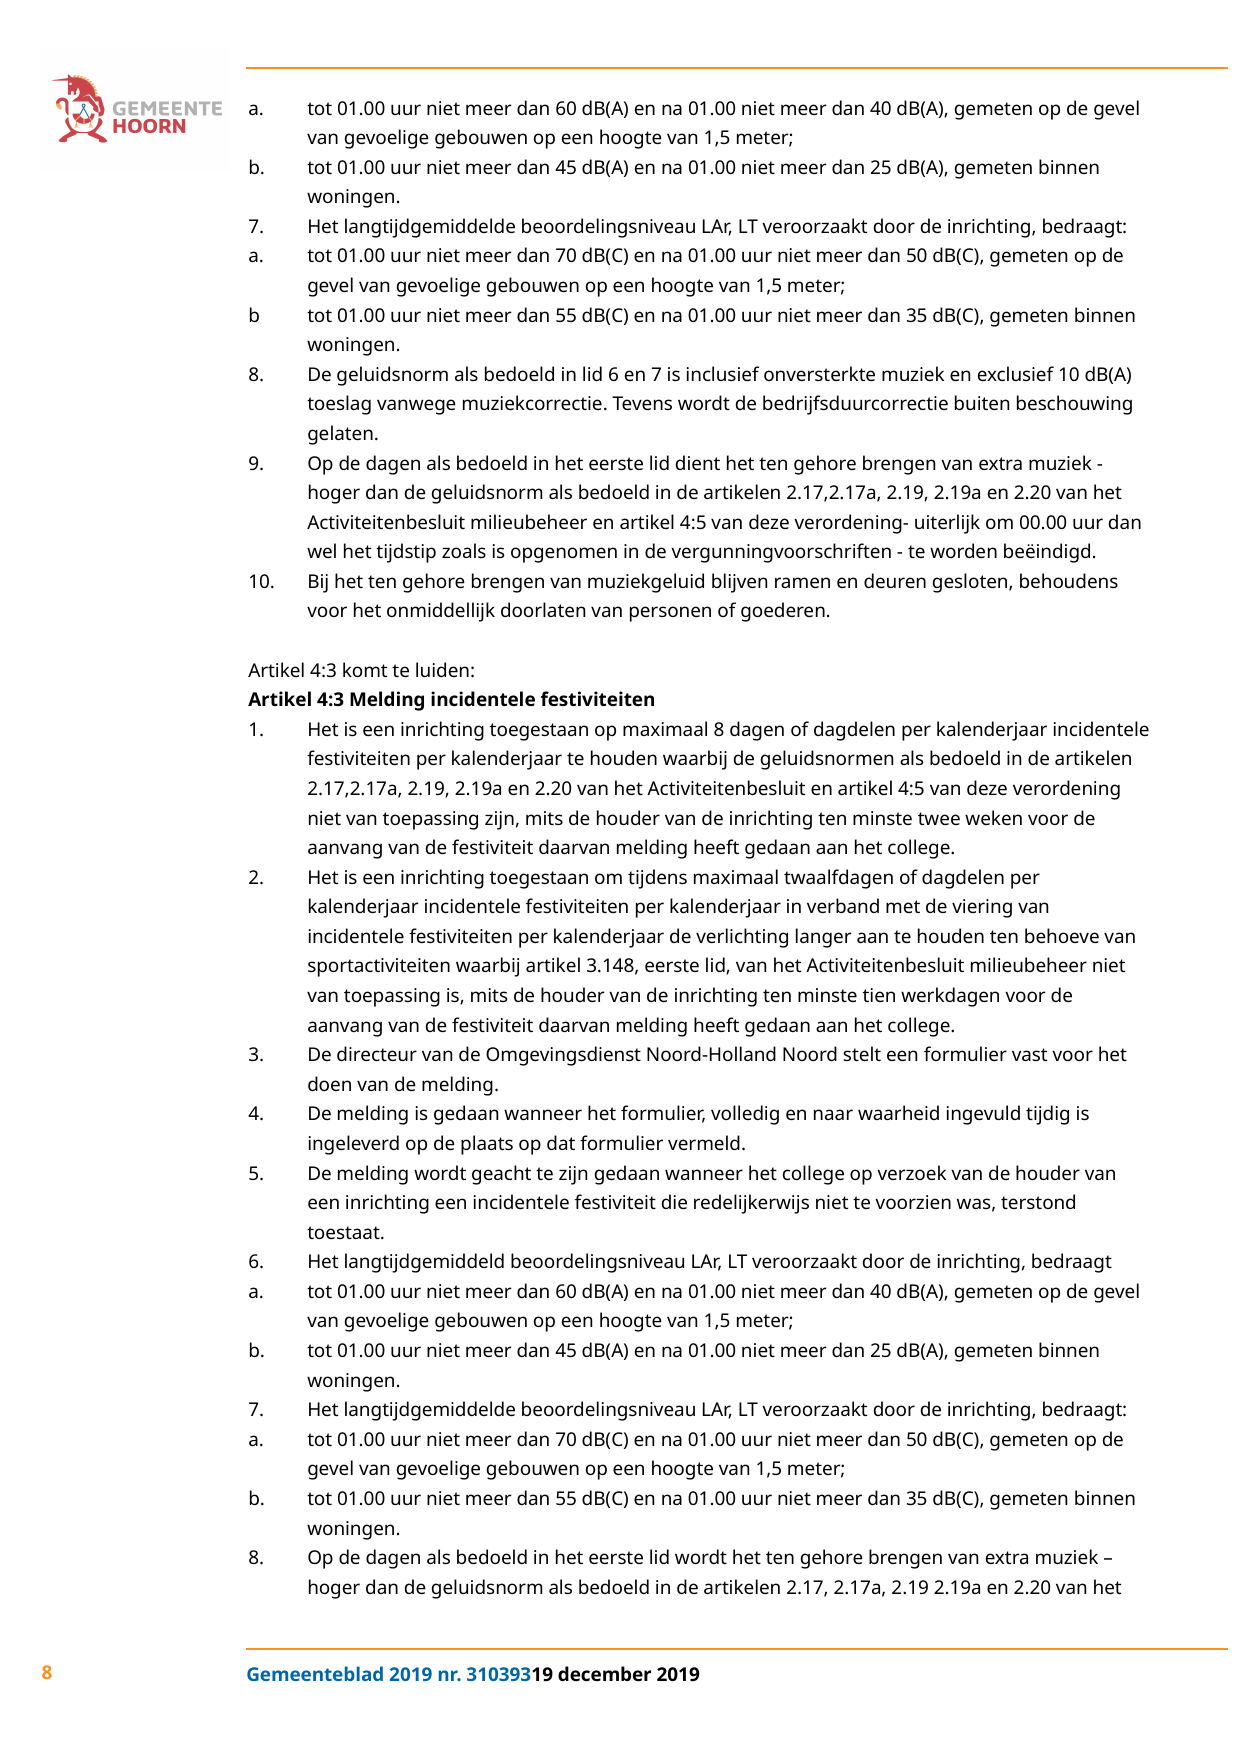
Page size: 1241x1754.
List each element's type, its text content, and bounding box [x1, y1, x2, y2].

text Artikel 4:3 Melding incidentele festiviteiten [248, 686, 1152, 712]
list tot 01.00 uur niet meer dan 60 dB(A) en na 01.00 niet meer dan 40 dB(A), gemeten op de gevel van gevoelige gebouwen op een hoogte van 1,5 meter; [248, 95, 1152, 150]
list Het langtijdgemiddeld beoordelingsniveau LAr, LT veroorzaakt door de inrichting, bedraagt [248, 1248, 1152, 1274]
list Bij het ten gehore brengen van muziekgeluid blijven ramen en deuren gesloten, behoudens voor het onmiddellijk doorlaten van personen of goederen. [248, 568, 1152, 623]
text Artikel 4:3 komt te luiden: [248, 657, 1152, 683]
list Op de dagen als bedoeld in het eerste lid dient het ten gehore brengen van extra muziek -hoger dan de geluidsnorm als bedoeld in de artikelen 2.17,2.17a, 2.19, 2.19a en 2.20 van het Activiteitenbesluit milieubeheer en artikel 4:5 van deze verordening- uiterlijk om 00.00 uur dan wel het tijdstip zoals is opgenomen in de vergunningvoorschriften - te worden beëindigd. [248, 450, 1152, 564]
list tot 01.00 uur niet meer dan 55 dB(C) en na 01.00 uur niet meer dan 35 dB(C), gemeten binnen woningen. [248, 302, 1152, 357]
list De directeur van de Omgevingsdienst Noord-Holland Noord stelt een formulier vast voor het doen van de melding. [248, 1041, 1152, 1097]
list tot 01.00 uur niet meer dan 55 dB(C) en na 01.00 uur niet meer dan 35 dB(C), gemeten binnen woningen. [248, 1485, 1152, 1541]
list Het is een inrichting toegestaan op maximaal 8 dagen of dagdelen per kalenderjaar incidentele festiviteiten per kalenderjaar te houden waarbij de geluidsnormen als bedoeld in de artikelen 2.17,2.17a, 2.19, 2.19a en 2.20 van het Activiteitenbesluit en artikel 4:5 van deze verordening niet van toepassing zijn, mits de houder van de inrichting ten minste twee weken voor de aanvang van de festiviteit daarvan melding heeft gedaan aan het college. [248, 716, 1152, 860]
list De melding wordt geacht te zijn gedaan wanneer het college op verzoek van de houder van een inrichting een incidentele festiviteit die redelijkerwijs niet te voorzien was, terstond toestaat. [248, 1160, 1152, 1245]
list tot 01.00 uur niet meer dan 60 dB(A) en na 01.00 niet meer dan 40 dB(A), gemeten op de gevel van gevoelige gebouwen op een hoogte van 1,5 meter; [248, 1278, 1152, 1333]
list Het langtijdgemiddelde beoordelingsniveau LAr, LT veroorzaakt door de inrichting, bedraagt: [248, 213, 1152, 239]
list tot 01.00 uur niet meer dan 45 dB(A) en na 01.00 niet meer dan 25 dB(A), gemeten binnen woningen. [248, 154, 1152, 209]
list tot 01.00 uur niet meer dan 70 dB(C) en na 01.00 uur niet meer dan 50 dB(C), gemeten op de gevel van gevoelige gebouwen op een hoogte van 1,5 meter; [248, 1426, 1152, 1481]
picture [41, 47, 231, 172]
list De geluidsnorm als bedoeld in lid 6 en 7 is inclusief onversterkte muziek en exclusief 10 dB(A) toeslag vanwege muziekcorrectie. Tevens wordt de bedrijfsduurcorrectie buiten beschouwing gelaten. [248, 361, 1152, 446]
list De melding is gedaan wanneer het formulier, volledig en naar waarheid ingevuld tijdig is ingeleverd op de plaats op dat formulier vermeld. [248, 1101, 1152, 1156]
list tot 01.00 uur niet meer dan 45 dB(A) en na 01.00 niet meer dan 25 dB(A), gemeten binnen woningen. [248, 1337, 1152, 1393]
list Op de dagen als bedoeld in het eerste lid wordt het ten gehore brengen van extra muziek – hoger dan de geluidsnorm als bedoeld in de artikelen 2.17, 2.17a, 2.19 2.19a en 2.20 van het [248, 1544, 1152, 1600]
list Het langtijdgemiddelde beoordelingsniveau LAr, LT veroorzaakt door de inrichting, bedraagt: [248, 1396, 1152, 1422]
list Het is een inrichting toegestaan om tijdens maximaal twaalfdagen of dagdelen per kalenderjaar incidentele festiviteiten per kalenderjaar in verband met de viering van incidentele festiviteiten per kalenderjaar de verlichting langer aan te houden ten behoeve van sportactiviteiten waarbij artikel 3.148, eerste lid, van het Activiteitenbesluit milieubeheer niet van toepassing is, mits de houder van de inrichting ten minste tien werkdagen voor de aanvang van de festiviteit daarvan melding heeft gedaan aan het college. [248, 864, 1152, 1038]
list tot 01.00 uur niet meer dan 70 dB(C) en na 01.00 uur niet meer dan 50 dB(C), gemeten op de gevel van gevoelige gebouwen op een hoogte van 1,5 meter; [248, 243, 1152, 298]
